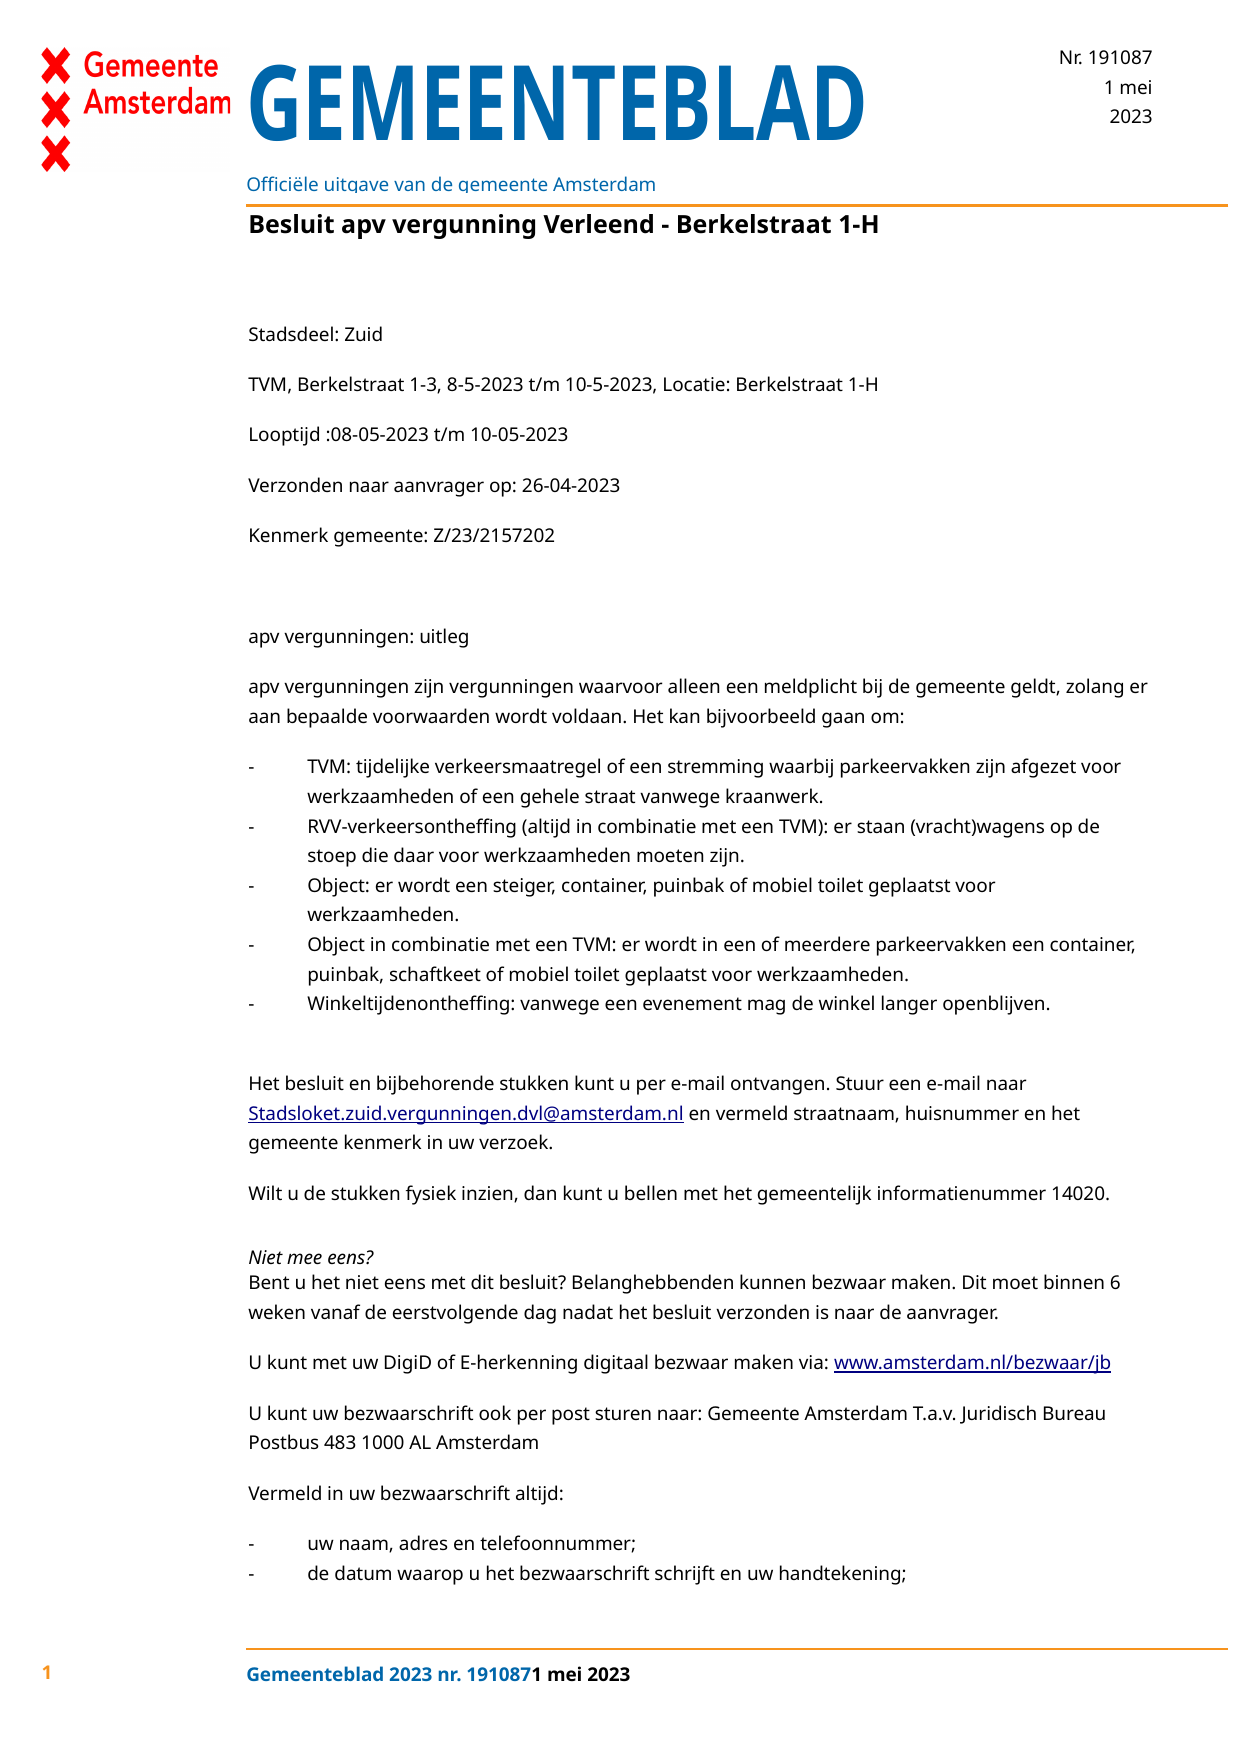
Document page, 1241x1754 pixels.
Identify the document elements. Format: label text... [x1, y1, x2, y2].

text Kenmerk gemeente: Z/23/2157202 [248, 522, 1152, 548]
picture [41, 47, 231, 172]
list uw naam, adres en telefoonnummer; [248, 1530, 1152, 1556]
list de datum waarop u het bezwaarschrift schrijft en uw handtekening; [248, 1560, 1152, 1586]
text Vermeld in uw bezwaarschrift altijd: [248, 1480, 1152, 1506]
list Object: er wordt een steiger, container, puinbak of mobiel toilet geplaatst voor werkzaamheden. [248, 872, 1152, 927]
text apv vergunningen: uitleg [248, 623, 1152, 649]
text Bent u het niet eens met dit besluit? Belanghebbenden kunnen bezwaar maken. Dit moet binnen 6 weken vanaf de eerstvolgende dag nadat het besluit verzonden is naar de aanvrager. [248, 1269, 1152, 1325]
text Het besluit en bijbehorende stukken kunt u per e-mail ontvangen. Stuur een e-mail naar Stadsloket.zuid.vergunningen.dvl@amsterdam.nl en vermeld straatnaam, huisnummer en het gemeente kenmerk in uw verzoek. [248, 1070, 1152, 1155]
text U kunt met uw DigiD of E-herkenning digitaal bezwaar maken via: www.amsterdam.nl/bezwaar/jb [248, 1349, 1152, 1375]
text Niet mee eens? [248, 1244, 1152, 1269]
list TVM: tijdelijke verkeersmaatregel of een stremming waarbij parkeervakken zijn afgezet voor werkzaamheden of een gehele straat vanwege kraanwerk. [248, 754, 1152, 809]
text Besluit apv vergunning Verleend - Berkelstraat 1-H [248, 207, 1152, 241]
list RVV-verkeersontheffing (altijd in combinatie met een TVM): er staan (vracht)wagens op de stoep die daar voor werkzaamheden moeten zijn. [248, 813, 1152, 868]
text U kunt uw bezwaarschrift ook per post sturen naar: Gemeente Amsterdam T.a.v. Juridisch Bureau Postbus 483 1000 AL Amsterdam [248, 1400, 1152, 1455]
text Wilt u de stukken fysiek inzien, dan kunt u bellen met het gemeentelijk informatienummer 14020. [248, 1180, 1152, 1206]
text Stadsdeel: Zuid [248, 321, 1152, 346]
list Winkeltijdenontheffing: vanwege een evenement mag de winkel langer openblijven. [248, 990, 1152, 1016]
list Object in combinatie met een TVM: er wordt in een of meerdere parkeervakken een container, puinbak, schaftkeet of mobiel toilet geplaatst voor werkzaamheden. [248, 931, 1152, 986]
text TVM, Berkelstraat 1-3, 8-5-2023 t/m 10-5-2023, Locatie: Berkelstraat 1-H [248, 371, 1152, 397]
text Looptijd :08-05-2023 t/m 10-05-2023 [248, 422, 1152, 447]
text Verzonden naar aanvrager op: 26-04-2023 [248, 472, 1152, 498]
text apv vergunningen zijn vergunningen waarvoor alleen een meldplicht bij de gemeente geldt, zolang er aan bepaalde voorwaarden wordt voldaan. Het kan bijvoorbeeld gaan om: [248, 674, 1152, 729]
